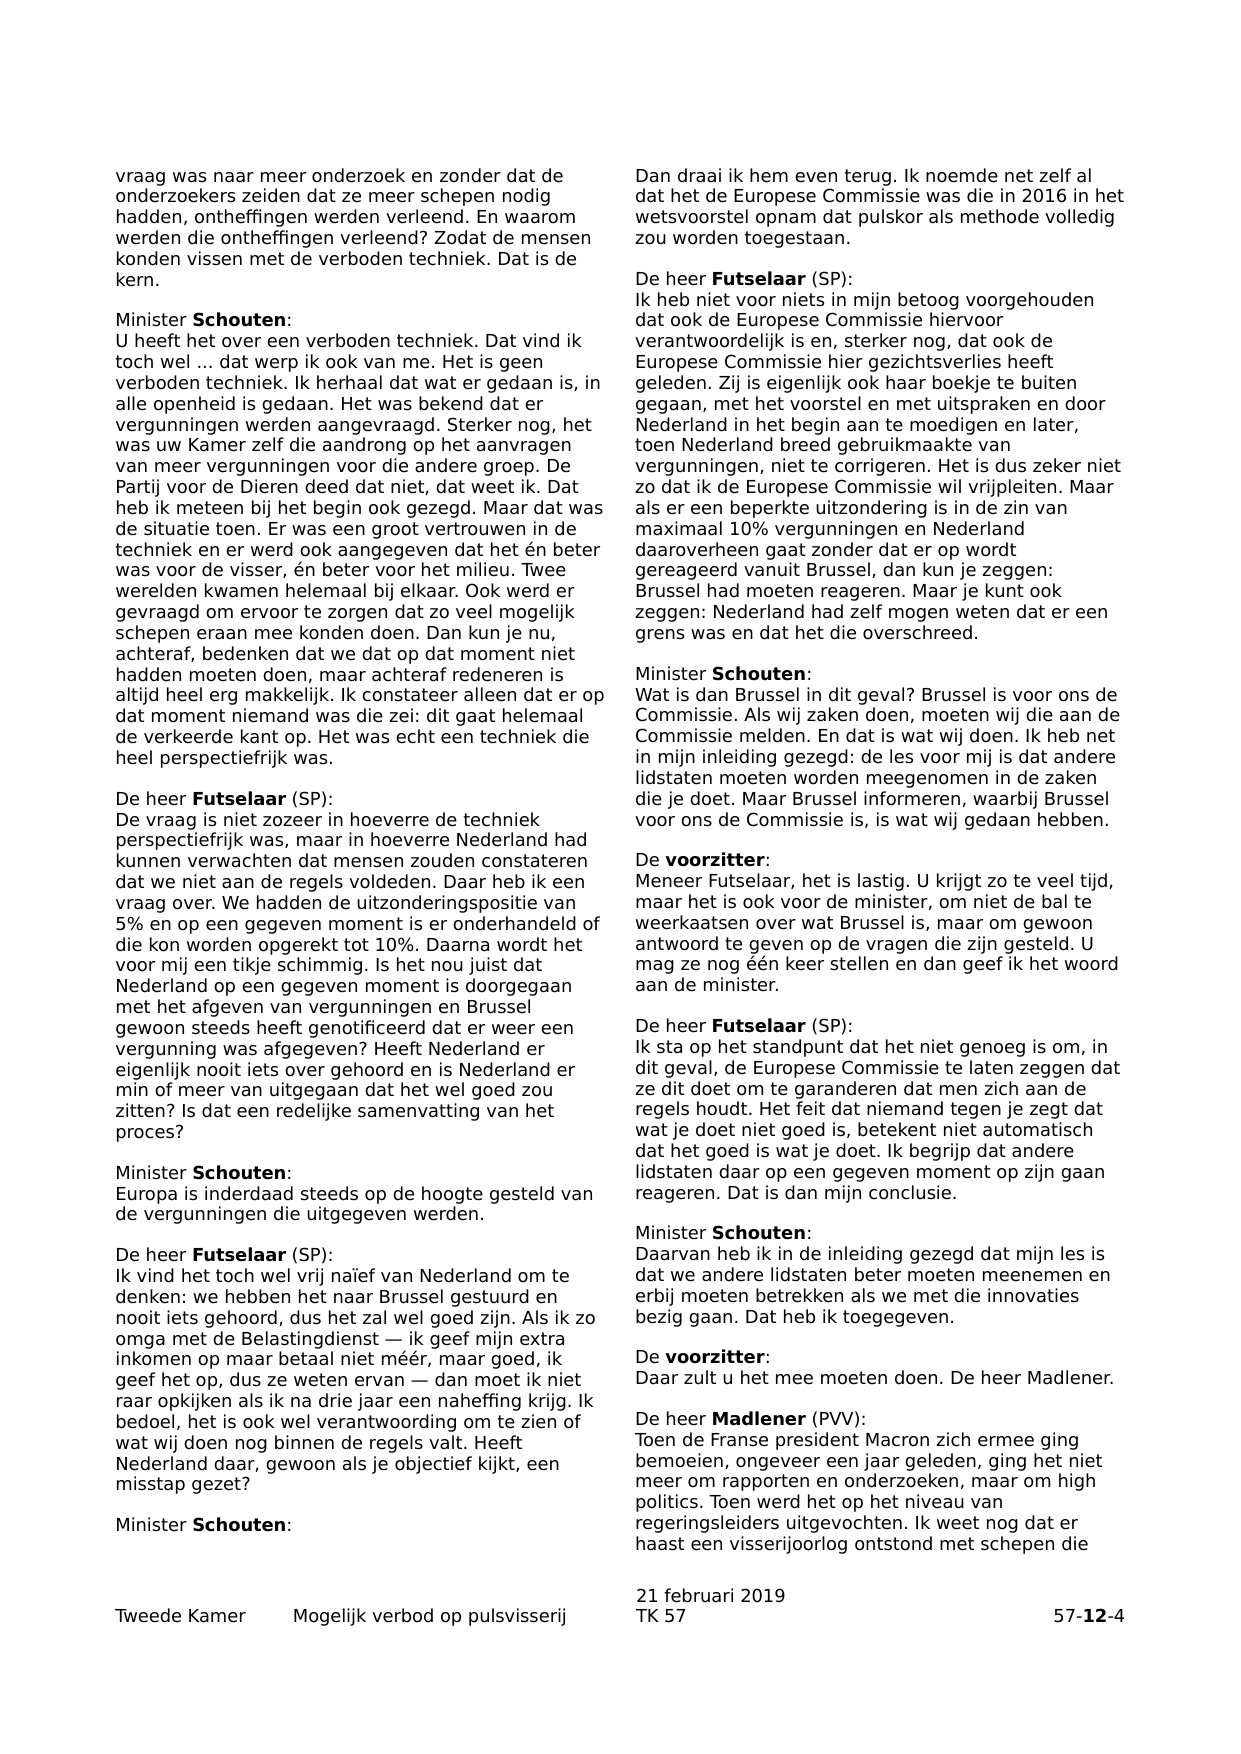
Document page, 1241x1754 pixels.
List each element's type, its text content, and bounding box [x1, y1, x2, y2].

text De heer Futselaar (SP): [635, 1016, 1125, 1037]
text Ik heb niet voor niets in mijn betoog voorgehouden dat ook de Europese Commissie hiervoor verantwoordelijk is en, sterker nog, dat ook de Europese Commissie hier gezichtsverlies heeft geleden. Zij is eigenlijk ook haar boekje te buiten gegaan, met het voorstel en met uitspraken en door Nederland in het begin aan te moedigen en later, toen Nederland breed gebruikmaakte van vergunningen, niet te corrigeren. Het is dus zeker niet zo dat ik de Europese Commissie wil vrijpleiten. Maar als er een beperkte uitzondering is in de zin van maximaal 10% vergunningen en Nederland daaroverheen gaat zonder dat er op wordt gereageerd vanuit Brussel, dan kun je zeggen: Brussel had moeten reageren. Maar je kunt ook zeggen: Nederland had zelf mogen weten dat er een grens was en dat het die overschreed. [635, 289, 1125, 643]
text De heer Futselaar (SP): [115, 1245, 605, 1266]
text De heer Futselaar (SP): [115, 788, 605, 809]
text Daarvan heb ik in de inleiding gezegd dat mijn les is dat we andere lidstaten beter moeten meenemen en erbij moeten betrekken als we met die innovaties bezig gaan. Dat heb ik toegegeven. [635, 1244, 1125, 1327]
text Minister Schouten: [115, 1515, 605, 1536]
text Daar zult u het mee moeten doen. De heer Madlener. [635, 1368, 1125, 1389]
text De vraag is niet zozeer in hoeverre de techniek perspectiefrijk was, maar in hoeverre Nederland had kunnen verwachten dat mensen zouden constateren dat we niet aan de regels voldeden. Daar heb ik een vraag over. We hadden de uitzonderingspositie van 5% en op een gegeven moment is er onderhandeld of die kon worden opgerekt tot 10%. Daarna wordt het voor mij een tikje schimmig. Is het nou juist dat Nederland op een gegeven moment is doorgegaan met het afgeven van vergunningen en Brussel gewoon steeds heeft genotificeerd dat er weer een vergunning was afgegeven? Heeft Nederland er eigenlijk nooit iets over gehoord en is Nederland er min of meer van uitgegaan dat het wel goed zou zitten? Is dat een redelijke samenvatting van het proces? [115, 809, 605, 1143]
text Ik sta op het standpunt dat het niet genoeg is om, in dit geval, de Europese Commissie te laten zeggen dat ze dit doet om te garanderen dat men zich aan de regels houdt. Het feit dat niemand tegen je zegt dat wat je doet niet goed is, betekent niet automatisch dat het goed is wat je doet. Ik begrijp dat andere lidstaten daar op een gegeven moment op zijn gaan reageren. Dat is dan mijn conclusie. [635, 1037, 1125, 1203]
text De heer Madlener (PVV): [635, 1409, 1125, 1429]
text Minister Schouten: [115, 310, 605, 331]
text U heeft het over een verboden techniek. Dat vind ik toch wel ... dat werp ik ook van me. Het is geen verboden techniek. Ik herhaal dat wat er gedaan is, in alle openheid is gedaan. Het was bekend dat er vergunningen werden aangevraagd. Sterker nog, het was uw Kamer zelf die aandrong op het aanvragen van meer vergunningen voor die andere groep. De Partij voor de Dieren deed dat niet, dat weet ik. Dat heb ik meteen bij het begin ook gezegd. Maar dat was de situatie toen. Er was een groot vertrouwen in de techniek en er werd ook aangegeven dat het én beter was voor de visser, én beter voor het milieu. Twee werelden kwamen helemaal bij elkaar. Ook werd er gevraagd om ervoor te zorgen dat zo veel mogelijk schepen eraan mee konden doen. Dan kun je nu, achteraf, bedenken dat we dat op dat moment niet hadden moeten doen, maar achteraf redeneren is altijd heel erg makkelijk. Ik constateer alleen dat er op dat moment niemand was die zei: dit gaat helemaal de verkeerde kant op. Het was echt een techniek die heel perspectiefrijk was. [115, 331, 605, 768]
text De heer Futselaar (SP): [635, 269, 1125, 289]
text De voorzitter: [635, 850, 1125, 871]
text Minister Schouten: [635, 663, 1125, 684]
text Wat is dan Brussel in dit geval? Brussel is voor ons de Commissie. Als wij zaken doen, moeten wij die aan de Commissie melden. En dat is wat wij doen. Ik heb net in mijn inleiding gezegd: de les voor mij is dat andere lidstaten moeten worden meegenomen in de zaken die je doet. Maar Brussel informeren, waarbij Brussel voor ons de Commissie is, is wat wij gedaan hebben. [635, 684, 1125, 830]
text Meneer Futselaar, het is lastig. U krijgt zo te veel tijd, maar het is ook voor de minister, om niet de bal te weerkaatsen over wat Brussel is, maar om gewoon antwoord te geven op de vragen die zijn gesteld. U mag ze nog één keer stellen en dan geef ik het woord aan de minister. [635, 871, 1125, 996]
text Toen de Franse president Macron zich ermee ging bemoeien, ongeveer een jaar geleden, ging het niet meer om rapporten en onderzoeken, maar om high politics. Toen werd het op het niveau van regeringsleiders uitgevochten. Ik weet nog dat er haast een visserijoorlog ontstond met schepen die [635, 1429, 1125, 1554]
text Europa is inderdaad steeds op de hoogte gesteld van de vergunningen die uitgegeven werden. [115, 1183, 605, 1225]
text Dan draai ik hem even terug. Ik noemde net zelf al dat het de Europese Commissie was die in 2016 in het wetsvoorstel opnam dat pulskor als methode volledig zou worden toegestaan. [635, 165, 1125, 249]
text vraag was naar meer onderzoek en zonder dat de onderzoekers zeiden dat ze meer schepen nodig hadden, ontheffingen werden verleend. En waarom werden die ontheffingen verleend? Zodat de mensen konden vissen met de verboden techniek. Dat is de kern. [115, 165, 605, 290]
text Minister Schouten: [635, 1223, 1125, 1244]
text De voorzitter: [635, 1347, 1125, 1368]
text Ik vind het toch wel vrij naïef van Nederland om te denken: we hebben het naar Brussel gestuurd en nooit iets gehoord, dus het zal wel goed zijn. Als ik zo omga met de Belastingdienst — ik geef mijn extra inkomen op maar betaal niet méér, maar goed, ik geef het op, dus ze weten ervan — dan moet ik niet raar opkijken als ik na drie jaar een naheffing krijg. Ik bedoel, het is ook wel verantwoording om te zien of wat wij doen nog binnen de regels valt. Heeft Nederland daar, gewoon als je objectief kijkt, een misstap gezet? [115, 1266, 605, 1495]
text Minister Schouten: [115, 1163, 605, 1183]
